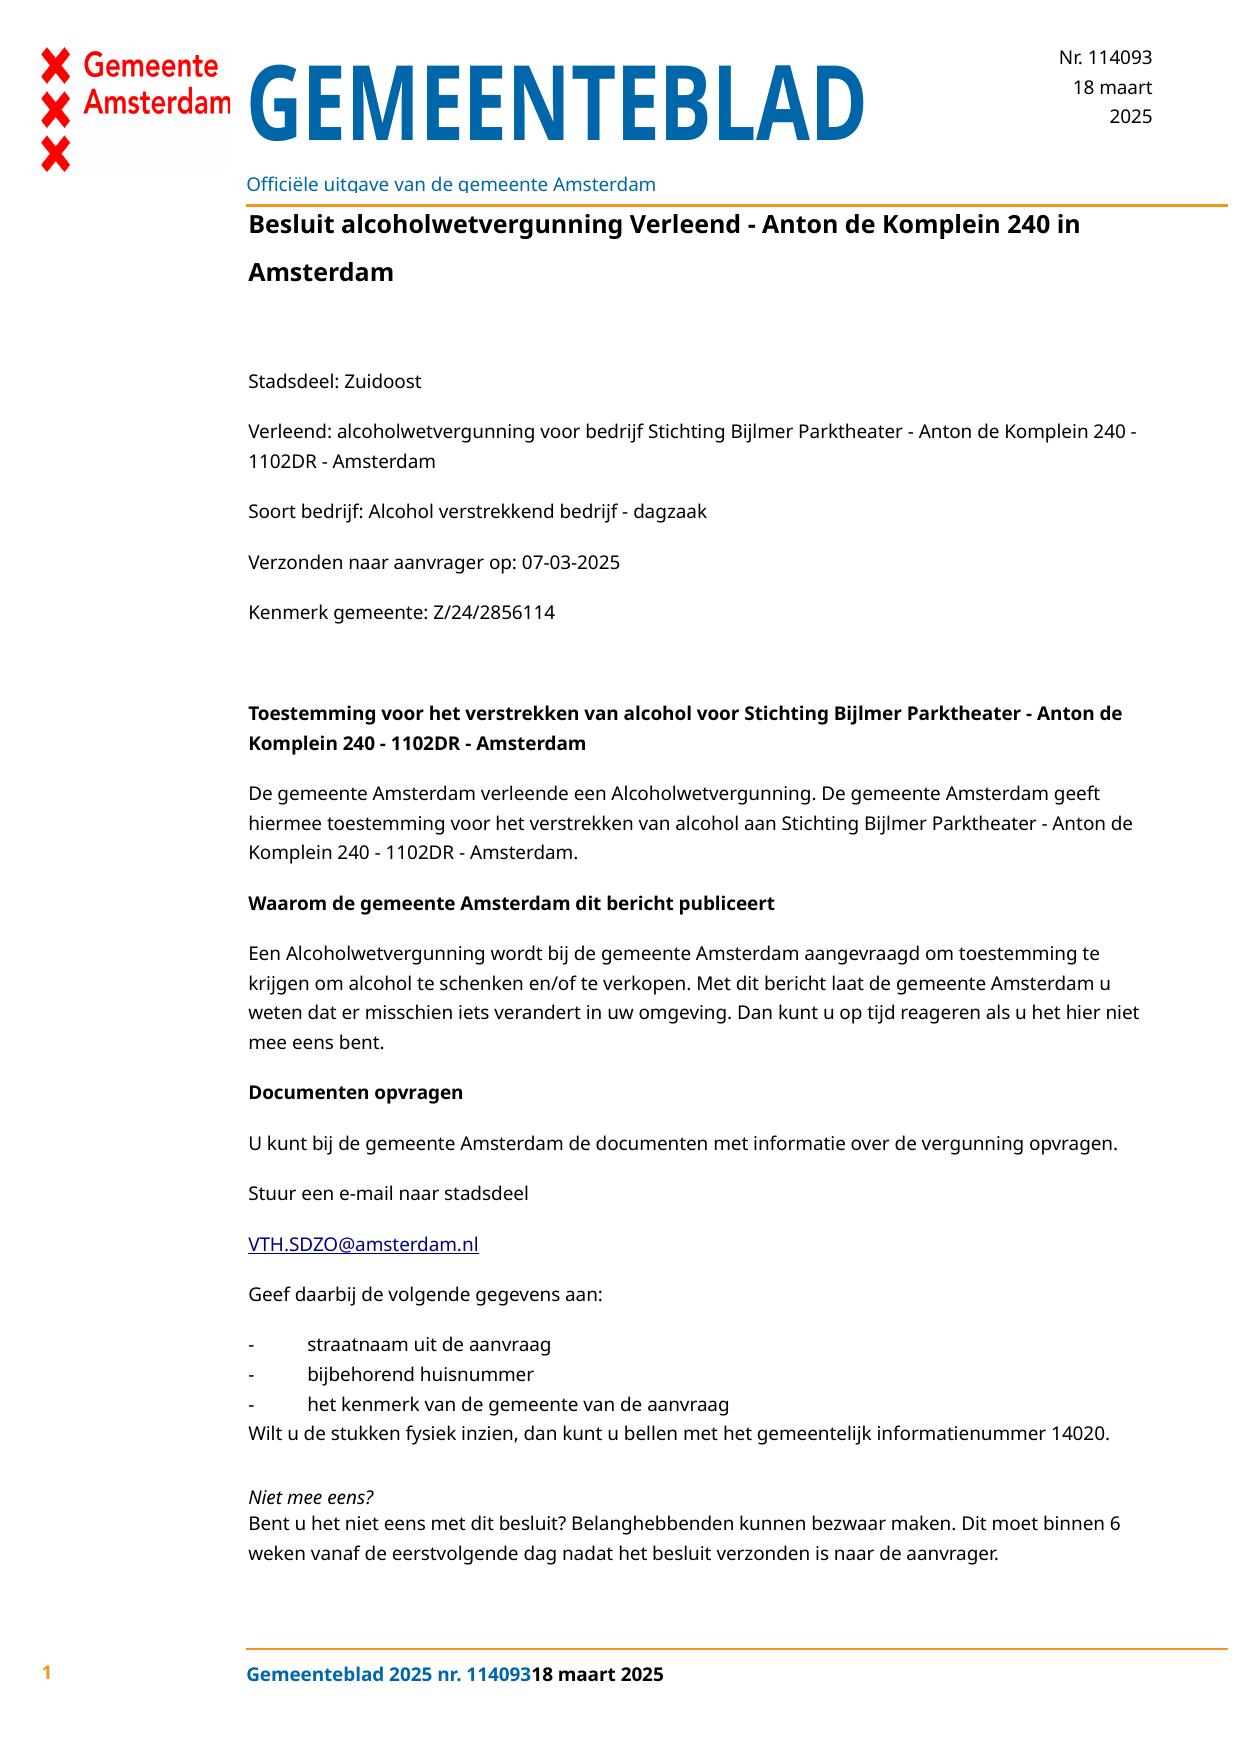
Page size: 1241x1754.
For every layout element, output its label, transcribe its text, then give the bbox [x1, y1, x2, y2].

list bijbehorend huisnummer [248, 1361, 1152, 1387]
picture [41, 47, 231, 172]
text Verzonden naar aanvrager op: 07-03-2025 [248, 549, 1152, 575]
text Kenmerk gemeente: Z/24/2856114 [248, 599, 1152, 625]
text Wilt u de stukken fysiek inzien, dan kunt u bellen met het gemeentelijk informatienummer 14020. [248, 1420, 1152, 1446]
text Waarom de gemeente Amsterdam dit bericht publiceert [248, 890, 1152, 916]
text Niet mee eens? [248, 1484, 1152, 1510]
text Toestemming voor het verstrekken van alcohol voor Stichting Bijlmer Parktheater - Anton de Komplein 240 - 1102DR - Amsterdam [248, 700, 1152, 756]
text Stadsdeel: Zuidoost [248, 368, 1152, 394]
text Soort bedrijf: Alcohol verstrekkend bedrijf - dagzaak [248, 499, 1152, 524]
text Een Alcoholwetvergunning wordt bij de gemeente Amsterdam aangevraagd om toestemming te krijgen om alcohol te schenken en/of te verkopen. Met dit bericht laat de gemeente Amsterdam u weten dat er misschien iets verandert in uw omgeving. Dan kunt u op tijd reageren als u het hier niet mee eens bent. [248, 940, 1152, 1055]
text Documenten opvragen [248, 1079, 1152, 1105]
text Bent u het niet eens met dit besluit? Belanghebbenden kunnen bezwaar maken. Dit moet binnen 6 weken vanaf de eerstvolgende dag nadat het besluit verzonden is naar de aanvrager. [248, 1510, 1152, 1565]
text VTH.SDZO@amsterdam.nl [248, 1231, 1152, 1257]
text Stuur een e-mail naar stadsdeel [248, 1180, 1152, 1206]
text Besluit alcoholwetvergunning Verleend - Anton de Komplein 240 in Amsterdam [248, 207, 1152, 288]
list het kenmerk van de gemeente van de aanvraag [248, 1391, 1152, 1417]
text De gemeente Amsterdam verleende een Alcoholwetvergunning. De gemeente Amsterdam geeft hiermee toestemming voor het verstrekken van alcohol aan Stichting Bijlmer Parktheater - Anton de Komplein 240 - 1102DR - Amsterdam. [248, 780, 1152, 865]
list straatnaam uit de aanvraag [248, 1332, 1152, 1357]
text U kunt bij de gemeente Amsterdam de documenten met informatie over de vergunning opvragen. [248, 1130, 1152, 1156]
text Verleend: alcoholwetvergunning voor bedrijf Stichting Bijlmer Parktheater - Anton de Komplein 240 - 1102DR - Amsterdam [248, 419, 1152, 474]
text Geef daarbij de volgende gegevens aan: [248, 1281, 1152, 1307]
